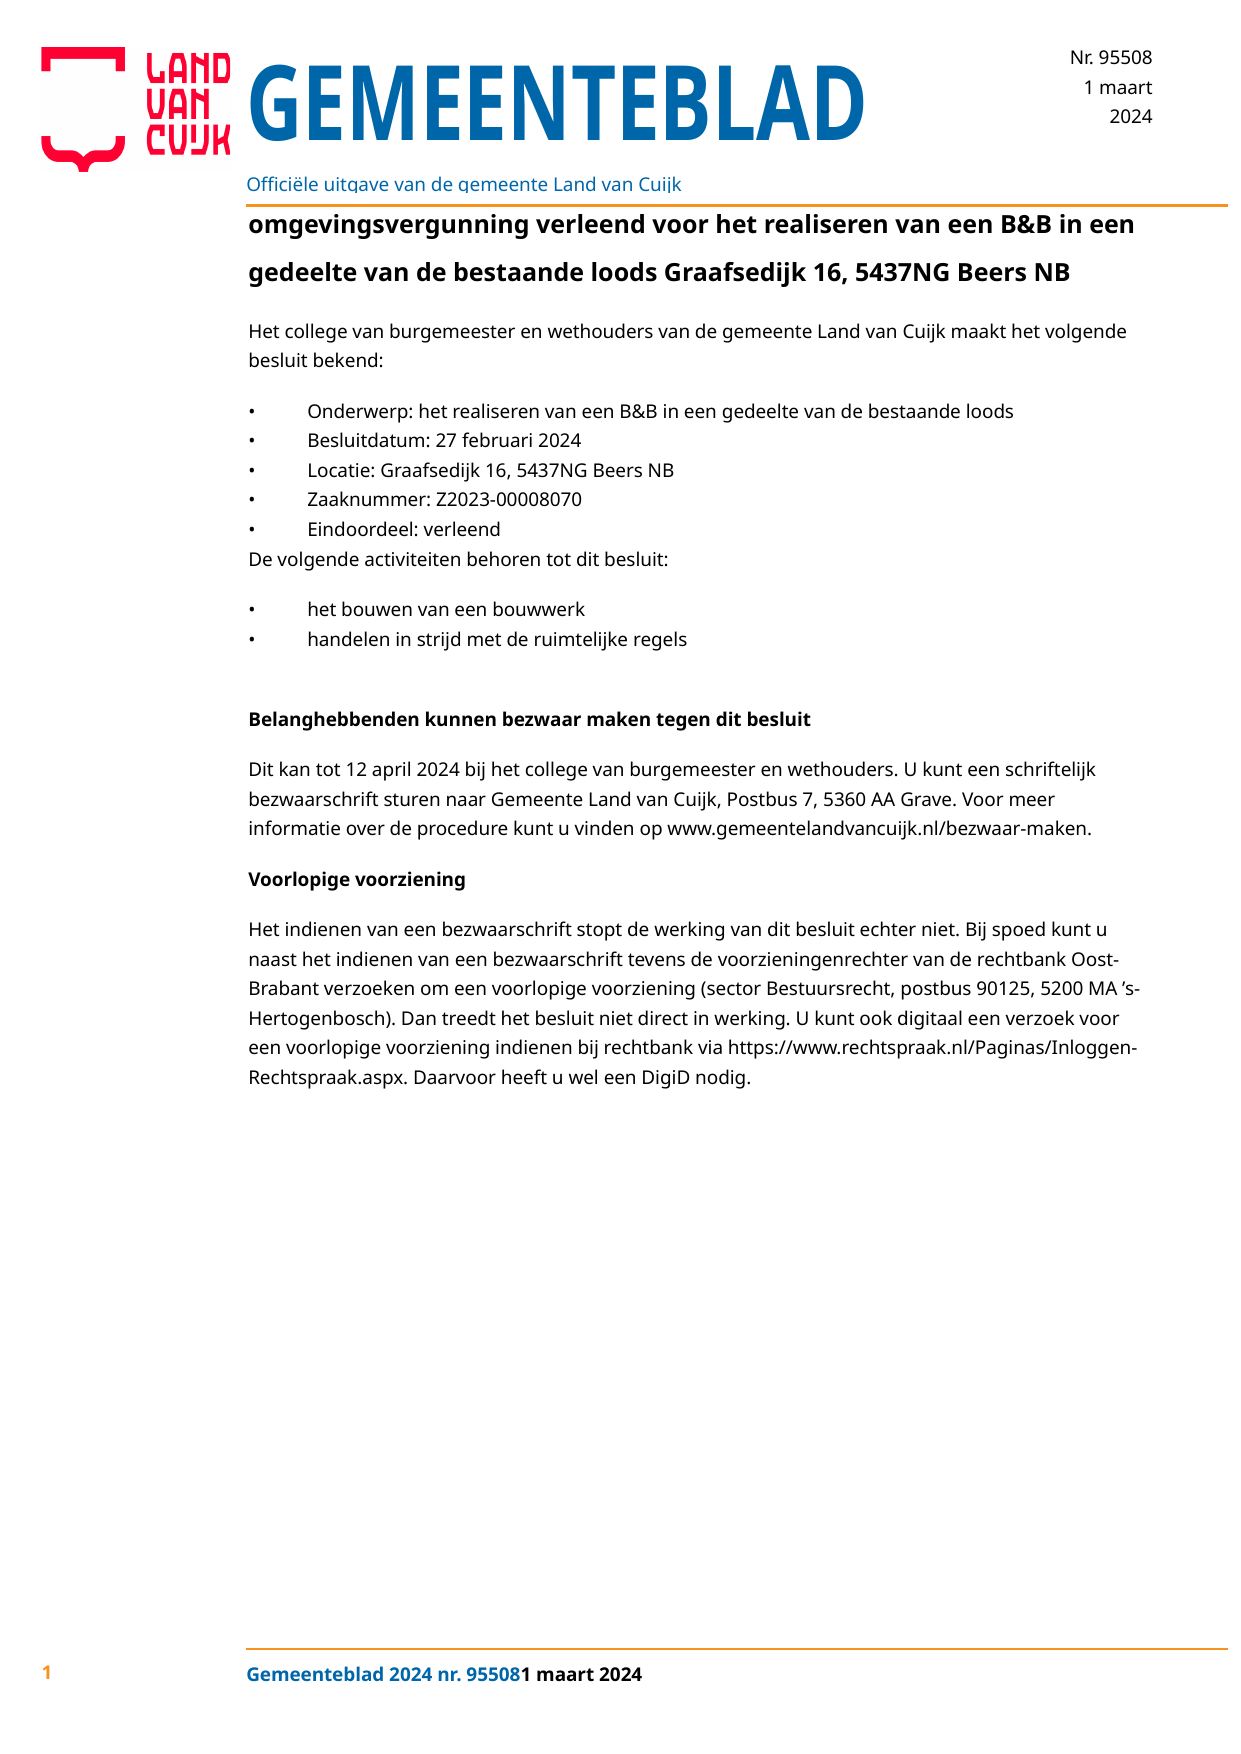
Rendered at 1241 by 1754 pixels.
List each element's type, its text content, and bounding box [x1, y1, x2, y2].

picture [41, 47, 231, 172]
list Besluitdatum: 27 februari 2024 [248, 427, 1152, 453]
list Eindoordeel: verleend [248, 516, 1152, 542]
list Zaaknummer: Z2023-00008070 [248, 487, 1152, 512]
list het bouwen van een bouwwerk [248, 596, 1152, 622]
text Dit kan tot 12 april 2024 bij het college van burgemeester en wethouders. U kunt een schriftelijk bezwaarschrift sturen naar Gemeente Land van Cuijk, Postbus 7, 5360 AA Grave. Voor meer informatie over de procedure kunt u vinden op www.gemeentelandvancuijk.nl/bezwaar-maken. [248, 756, 1152, 841]
text Belanghebbenden kunnen bezwaar maken tegen dit besluit [248, 706, 1152, 732]
text omgevingsvergunning verleend voor het realiseren van een B&B in een gedeelte van de bestaande loods Graafsedijk 16, 5437NG Beers NB [248, 207, 1152, 288]
text Voorlopige voorziening [248, 866, 1152, 892]
text Het college van burgemeester en wethouders van de gemeente Land van Cuijk maakt het volgende besluit bekend: [248, 318, 1152, 373]
text De volgende activiteiten behoren tot dit besluit: [248, 546, 1152, 572]
text Het indienen van een bezwaarschrift stopt de werking van dit besluit echter niet. Bij spoed kunt u naast het indienen van een bezwaarschrift tevens de voorzieningenrechter van de rechtbank Oost-Brabant verzoeken om een voorlopige voorziening (sector Bestuursrecht, postbus 90125, 5200 MA ’s-Hertogenbosch). Dan treedt het besluit niet direct in werking. U kunt ook digitaal een verzoek voor een voorlopige voorziening indienen bij rechtbank via https://www.rechtspraak.nl/Paginas/Inloggen-Rechtspraak.aspx. Daarvoor heeft u wel een DigiD nodig. [248, 916, 1152, 1090]
list Locatie: Graafsedijk 16, 5437NG Beers NB [248, 457, 1152, 483]
list Onderwerp: het realiseren van een B&B in een gedeelte van de bestaande loods [248, 398, 1152, 424]
list handelen in strijd met de ruimtelijke regels [248, 626, 1152, 652]
